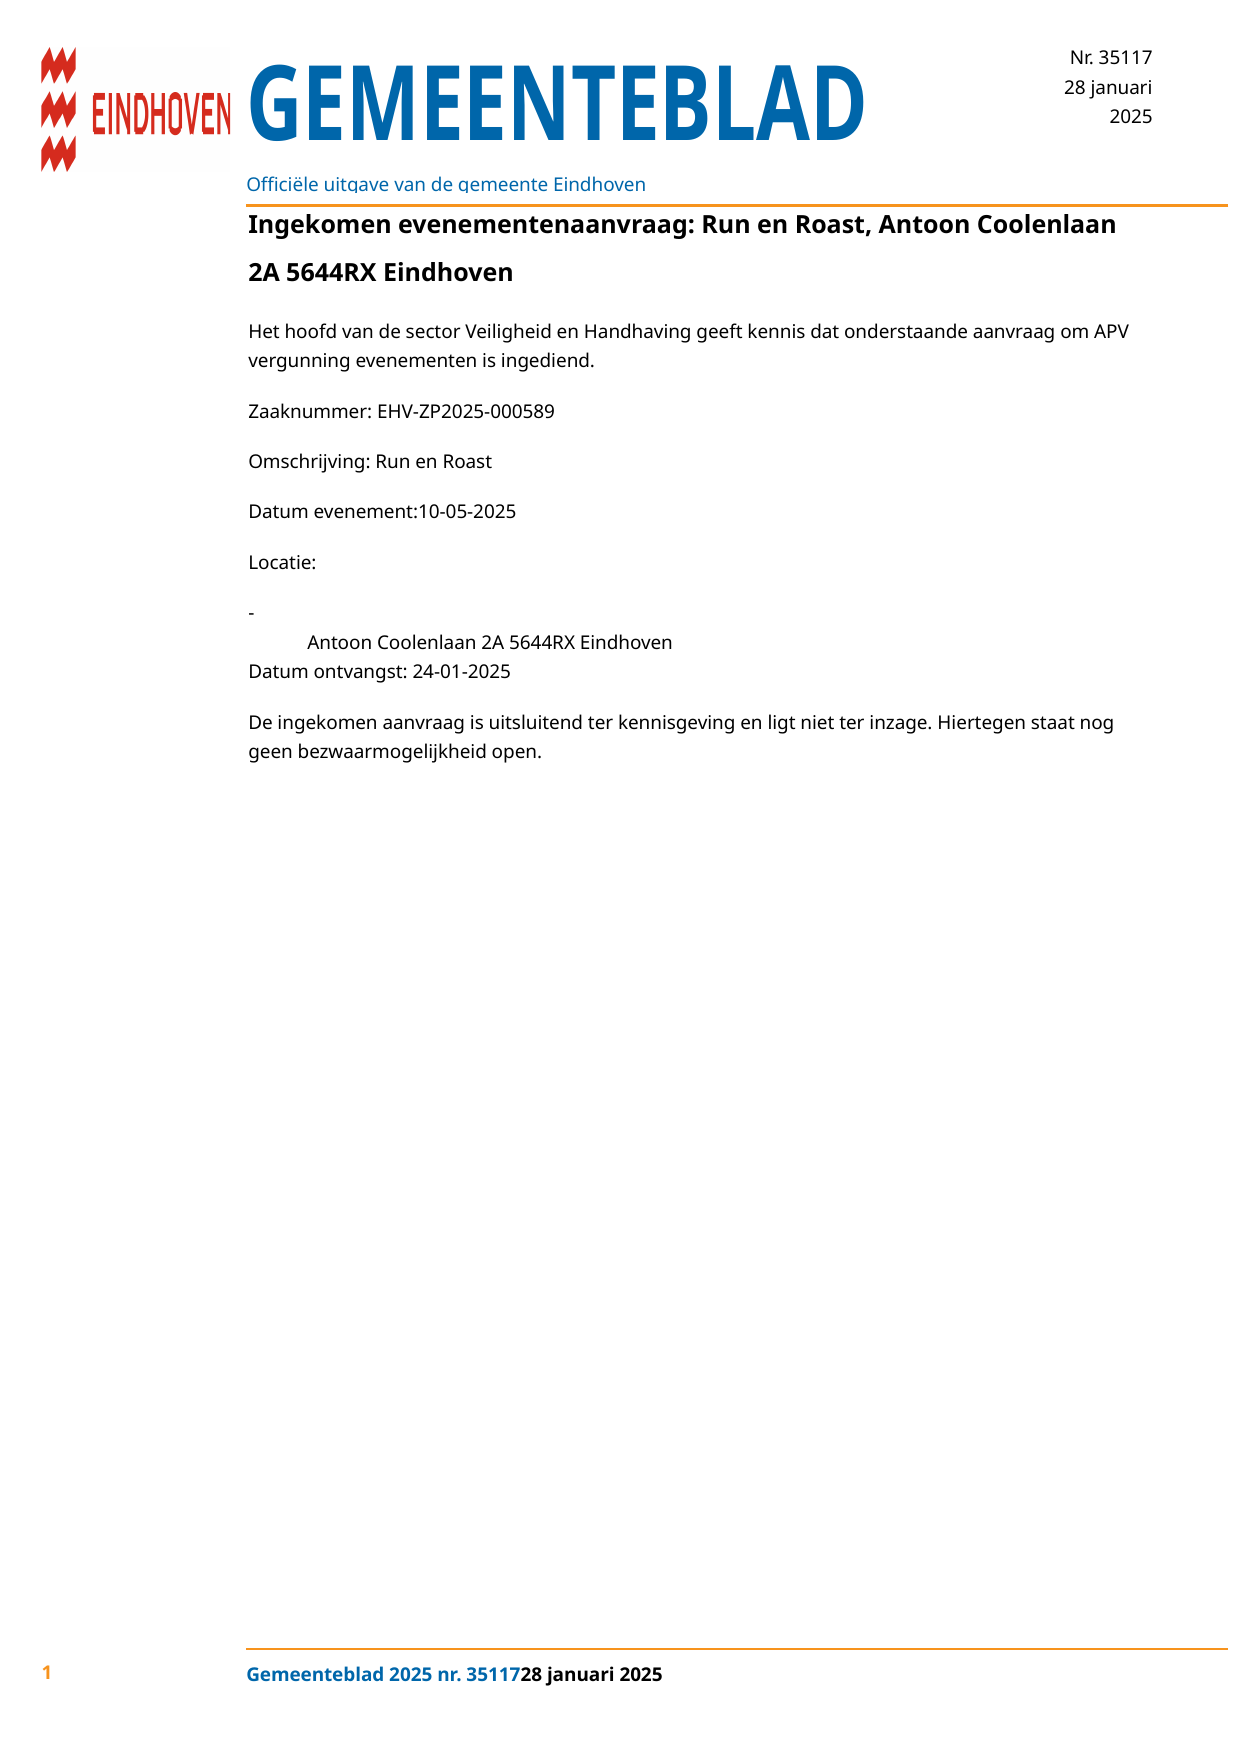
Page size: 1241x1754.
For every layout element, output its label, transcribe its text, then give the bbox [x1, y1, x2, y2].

text Omschrijving: Run en Roast [248, 448, 1152, 474]
text Het hoofd van de sector Veiligheid en Handhaving geeft kennis dat onderstaande aanvraag om APV vergunning evenementen is ingediend. [248, 318, 1152, 373]
text Datum ontvangst: 24-01-2025 [248, 659, 1152, 684]
text Ingekomen evenementenaanvraag: Run en Roast, Antoon Coolenlaan 2A 5644RX Eindhoven [248, 207, 1152, 288]
list Antoon Coolenlaan 2A 5644RX Eindhoven [248, 629, 1152, 655]
text De ingekomen aanvraag is uitsluitend ter kennisgeving en ligt niet ter inzage. Hiertegen staat nog geen bezwaarmogelijkheid open. [248, 709, 1152, 764]
text Locatie: [248, 549, 1152, 575]
text Zaaknummer: EHV-ZP2025-000589 [248, 398, 1152, 424]
text Datum evenement:10-05-2025 [248, 499, 1152, 524]
picture [41, 47, 231, 172]
